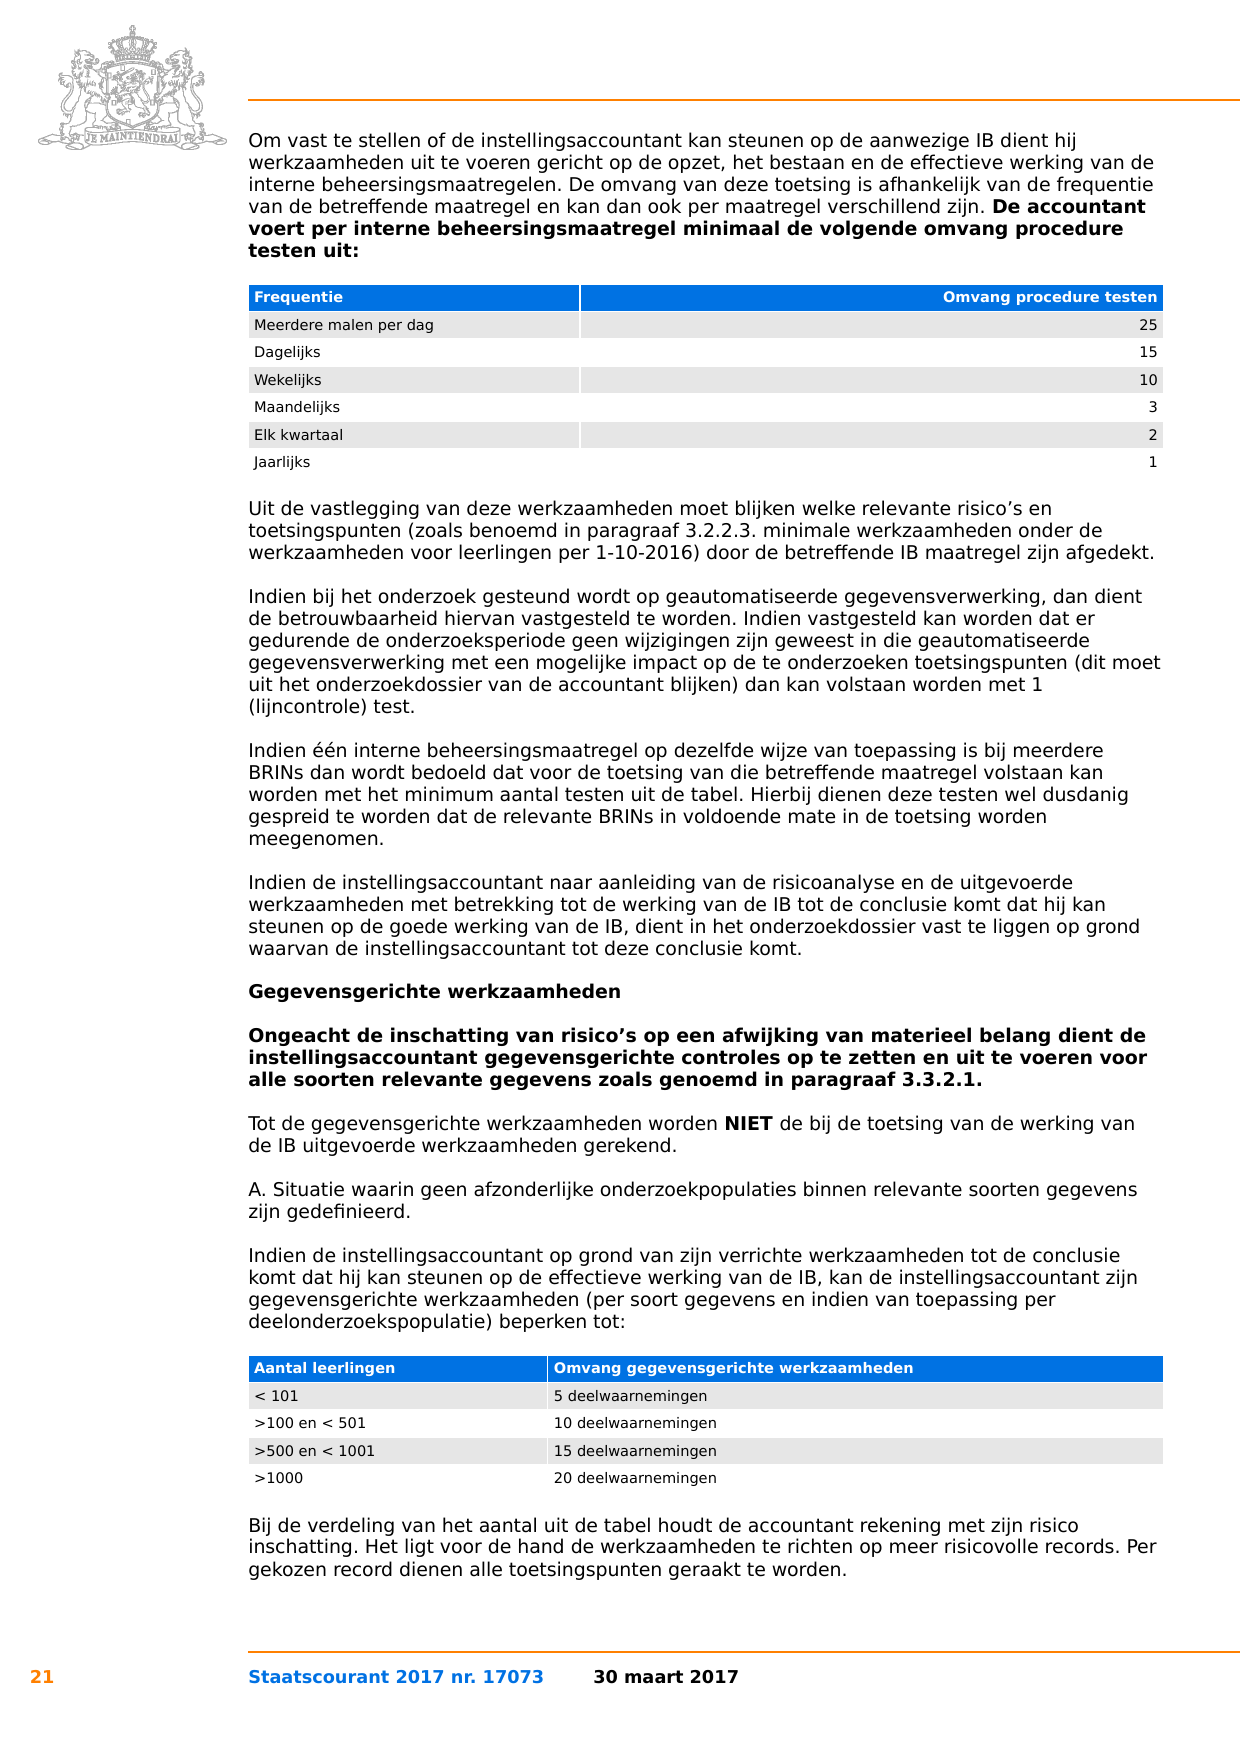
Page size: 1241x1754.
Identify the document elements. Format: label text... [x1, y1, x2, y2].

table_cell >1000 [249, 1465, 547, 1492]
table_cell 15 [581, 340, 1163, 366]
text Indien de instellingsaccountant op grond van zijn verrichte werkzaamheden tot de conclusie komt dat hij kan steunen op de effectieve werking van de IB, kan de instellingsaccountant zijn gegevensgerichte werkzaamheden (per soort gegevens en indien van toepassing per deelonderzoekspopulatie) beperken tot: [248, 1245, 1163, 1333]
text Bij de verdeling van het aantal uit de tabel houdt de accountant rekening met zijn risico inschatting. Het ligt voor de hand de werkzaamheden te richten op meer risicovolle records. Per gekozen record dienen alle toetsingspunten geraakt te worden. [248, 1514, 1163, 1580]
subtitle Gegevensgerichte werkzaamheden [248, 981, 1163, 1003]
table_cell 2 [581, 422, 1163, 448]
table_header Frequentie [249, 285, 579, 311]
text Om vast te stellen of de instellingsaccountant kan steunen op de aanwezige IB dient hij werkzaamheden uit te voeren gericht op de opzet, het bestaan en de effectieve werking van de interne beheersingsmaatregelen. De omvang van deze toetsing is afhankelijk van de frequentie van de betreffende maatregel en kan dan ook per maatregel verschillend zijn. De accountant voert per interne beheersingsmaatregel minimaal de volgende omvang procedure testen uit: [248, 130, 1163, 262]
table_cell >500 en < 1001 [249, 1438, 547, 1464]
table_cell 10 deelwaarnemingen [548, 1410, 1163, 1437]
table_header Omvang gegevensgerichte werkzaamheden [548, 1356, 1163, 1382]
table_cell 25 [581, 312, 1163, 338]
text A. Situatie waarin geen afzonderlijke onderzoekpopulaties binnen relevante soorten gegevens zijn gedefinieerd. [248, 1179, 1163, 1223]
table_cell < 101 [249, 1383, 547, 1409]
text Indien één interne beheersingsmaatregel op dezelfde wijze van toepassing is bij meerdere BRINs dan wordt bedoeld dat voor de toetsing van die betreffende maatregel volstaan kan worden met het minimum aantal testen uit de tabel. Hierbij dienen deze testen wel dusdanig gespreid te worden dat de relevante BRINs in voldoende mate in de toetsing worden meegenomen. [248, 740, 1163, 850]
table_cell >100 en < 501 [249, 1410, 547, 1437]
table_cell Dagelijks [249, 340, 579, 366]
picture [38, 25, 227, 150]
table_cell Wekelijks [249, 367, 579, 393]
text Ongeacht de inschatting van risico’s op een afwijking van materieel belang dient de instellingsaccountant gegevensgerichte controles op te zetten en uit te voeren voor alle soorten relevante gegevens zoals genoemd in paragraaf 3.3.2.1. [248, 1025, 1163, 1091]
table_cell Jaarlijks [249, 449, 579, 475]
table_cell Meerdere malen per dag [249, 312, 579, 338]
table_cell 5 deelwaarnemingen [548, 1383, 1163, 1409]
table_cell 3 [581, 394, 1163, 421]
table_cell Elk kwartaal [249, 422, 579, 448]
text Uit de vastlegging van deze werkzaamheden moet blijken welke relevante risico’s en toetsingspunten (zoals benoemd in paragraaf 3.2.2.3. minimale werkzaamheden onder de werkzaamheden voor leerlingen per 1-10-2016) door de betreffende IB maatregel zijn afgedekt. [248, 498, 1163, 564]
text Tot de gegevensgerichte werkzaamheden worden NIET de bij de toetsing van de werking van de IB uitgevoerde werkzaamheden gerekend. [248, 1113, 1163, 1157]
table_cell Maandelijks [249, 394, 579, 421]
text Indien de instellingsaccountant naar aanleiding van de risicoanalyse en de uitgevoerde werkzaamheden met betrekking tot de werking van de IB tot de conclusie komt dat hij kan steunen op de goede werking van de IB, dient in het onderzoekdossier vast te liggen op grond waarvan de instellingsaccountant tot deze conclusie komt. [248, 872, 1163, 959]
table_cell 20 deelwaarnemingen [548, 1465, 1163, 1492]
table_header Omvang procedure testen [581, 285, 1163, 311]
table_header Aantal leerlingen [249, 1356, 547, 1382]
text Indien bij het onderzoek gesteund wordt op geautomatiseerde gegevensverwerking, dan dient de betrouwbaarheid hiervan vastgesteld te worden. Indien vastgesteld kan worden dat er gedurende de onderzoeksperiode geen wijzigingen zijn geweest in die geautomatiseerde gegevensverwerking met een mogelijke impact op de te onderzoeken toetsingspunten (dit moet uit het onderzoekdossier van de accountant blijken) dan kan volstaan worden met 1 (lijncontrole) test. [248, 586, 1163, 718]
table_cell 1 [581, 449, 1163, 475]
table_cell 15 deelwaarnemingen [548, 1438, 1163, 1464]
table_cell 10 [581, 367, 1163, 393]
